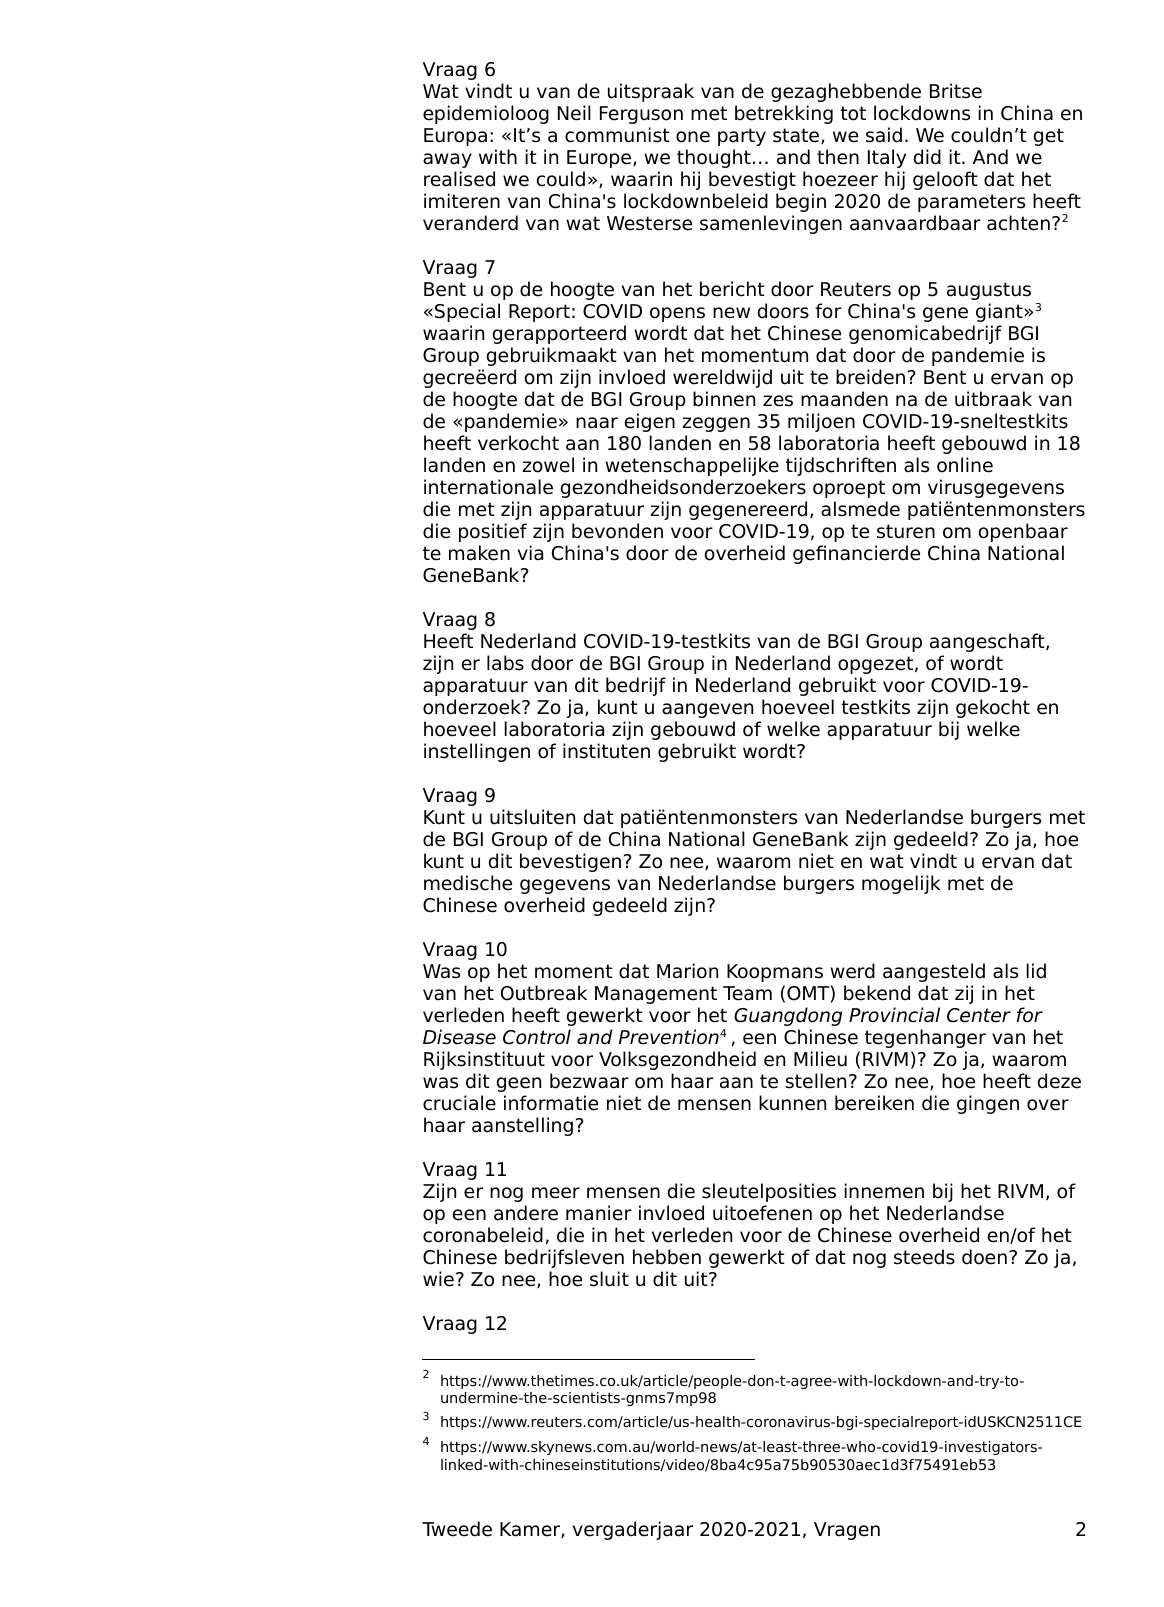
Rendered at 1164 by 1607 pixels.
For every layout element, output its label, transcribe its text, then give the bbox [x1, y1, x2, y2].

text Vraag 11 [422, 1159, 1087, 1181]
text Bent u op de hoogte van het bericht door Reuters op 5 augustus «Special Report: COVID opens new doors for China's gene giant» waarin gerapporteerd wordt dat het Chinese genomicabedrijf BGI Group gebruikmaakt van het momentum dat door de pandemie is gecreëerd om zijn invloed wereldwijd uit te breiden? Bent u ervan op de hoogte dat de BGI Group binnen zes maanden na de uitbraak van de «pandemie» naar eigen zeggen 35 miljoen COVID-19-sneltestkits heeft verkocht aan 180 landen en 58 laboratoria heeft gebouwd in 18 landen en zowel in wetenschappelijke tijdschriften als online internationale gezondheidsonderzoekers oproept om virusgegevens die met zijn apparatuur zijn gegenereerd, alsmede patiëntenmonsters die positief zijn bevonden voor COVID-19, op te sturen om openbaar te maken via China's door de overheid gefinancierde China National GeneBank? [422, 279, 1087, 587]
text https://www.skynews.com.au/world-news/at-least-three-who-covid19-investigators-linked-with-chineseinstitutions/video/8ba4c95a75b90530aec1d3f75491eb53 [422, 1435, 1087, 1474]
text Heeft Nederland COVID-19-testkits van de BGI Group aangeschaft, zijn er labs door de BGI Group in Nederland opgezet, of wordt apparatuur van dit bedrijf in Nederland gebruikt voor COVID-19-onderzoek? Zo ja, kunt u aangeven hoeveel testkits zijn gekocht en hoeveel laboratoria zijn gebouwd of welke apparatuur bij welke instellingen of instituten gebruikt wordt? [422, 631, 1087, 763]
text Vraag 8 [422, 609, 1087, 631]
text Vraag 10 [422, 939, 1087, 961]
text Vraag 7 [422, 257, 1087, 279]
text Was op het moment dat Marion Koopmans werd aangesteld als lid van het Outbreak Management Team (OMT) bekend dat zij in het verleden heeft gewerkt voor het Guangdong Provincial Center for Disease Control and Prevention, een Chinese tegenhanger van het Rijksinstituut voor Volksgezondheid en Milieu (RIVM)? Zo ja, waarom was dit geen bezwaar om haar aan te stellen? Zo nee, hoe heeft deze cruciale informatie niet de mensen kunnen bereiken die gingen over haar aanstelling? [422, 961, 1087, 1137]
text Vraag 9 [422, 785, 1087, 807]
text Vraag 12 [422, 1313, 1087, 1335]
text Kunt u uitsluiten dat patiëntenmonsters van Nederlandse burgers met de BGI Group of de China National GeneBank zijn gedeeld? Zo ja, hoe kunt u dit bevestigen? Zo nee, waarom niet en wat vindt u ervan dat medische gegevens van Nederlandse burgers mogelijk met de Chinese overheid gedeeld zijn? [422, 807, 1087, 917]
text https://www.reuters.com/article/us-health-coronavirus-bgi-specialreport-idUSKCN2511CE [422, 1410, 1087, 1432]
text Wat vindt u van de uitspraak van de gezaghebbende Britse epidemioloog Neil Ferguson met betrekking tot lockdowns in China en Europa: «It’s a communist one party state, we said. We couldn’t get away with it in Europe, we thought… and then Italy did it. And we realised we could», waarin hij bevestigt hoezeer hij gelooft dat het imiteren van China's lockdownbeleid begin 2020 de parameters heeft veranderd van wat Westerse samenlevingen aanvaardbaar achten? [422, 81, 1087, 235]
text Zijn er nog meer mensen die sleutelposities innemen bij het RIVM, of op een andere manier invloed uitoefenen op het Nederlandse coronabeleid, die in het verleden voor de Chinese overheid en/of het Chinese bedrijfsleven hebben gewerkt of dat nog steeds doen? Zo ja, wie? Zo nee, hoe sluit u dit uit? [422, 1181, 1087, 1291]
text Vraag 6 [422, 59, 1087, 81]
text https://www.thetimes.co.uk/article/people-don-t-agree-with-lockdown-and-try-to-undermine-the-scientists-gnms7mp98 [422, 1368, 1087, 1407]
